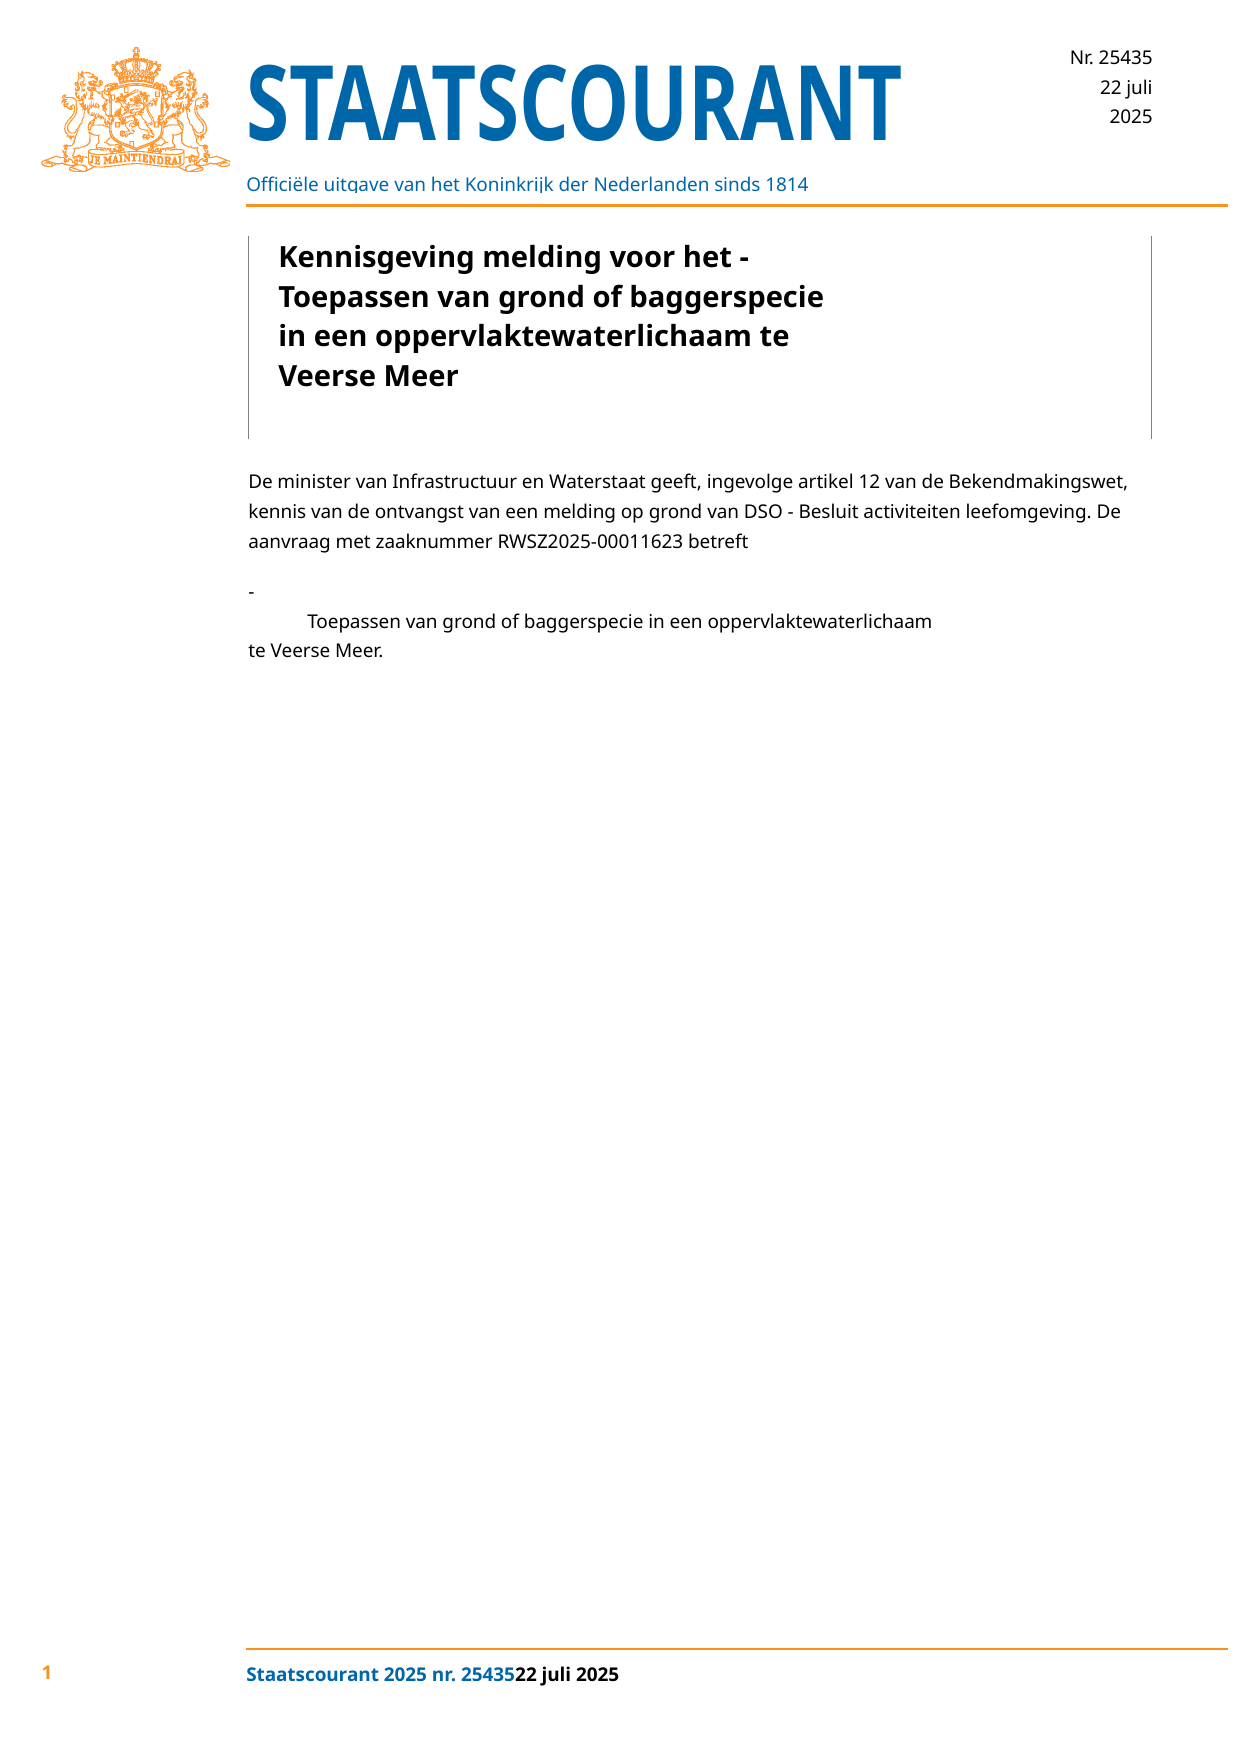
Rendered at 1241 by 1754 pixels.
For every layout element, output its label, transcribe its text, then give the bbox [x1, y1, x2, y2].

text te Veerse Meer. [248, 637, 1152, 663]
picture [41, 47, 231, 172]
list Toepassen van grond of baggerspecie in een oppervlaktewaterlichaam [248, 608, 1152, 633]
text De minister van Infrastructuur en Waterstaat geeft, ingevolge artikel 12 van de Bekendmakingswet, kennis van de ontvangst van een melding op grond van DSO - Besluit activiteiten leefomgeving. De aanvraag met zaaknummer RWSZ2025-00011623 betreft [248, 469, 1152, 553]
table_header Kennisgeving melding voor het -Toepassen van grond of baggerspecie in een oppervlaktewaterlichaam te Veerse Meer [249, 236, 850, 439]
table_header [850, 236, 912, 413]
table_header [1090, 236, 1151, 413]
table_header [850, 414, 1151, 439]
picture [912, 236, 1090, 414]
